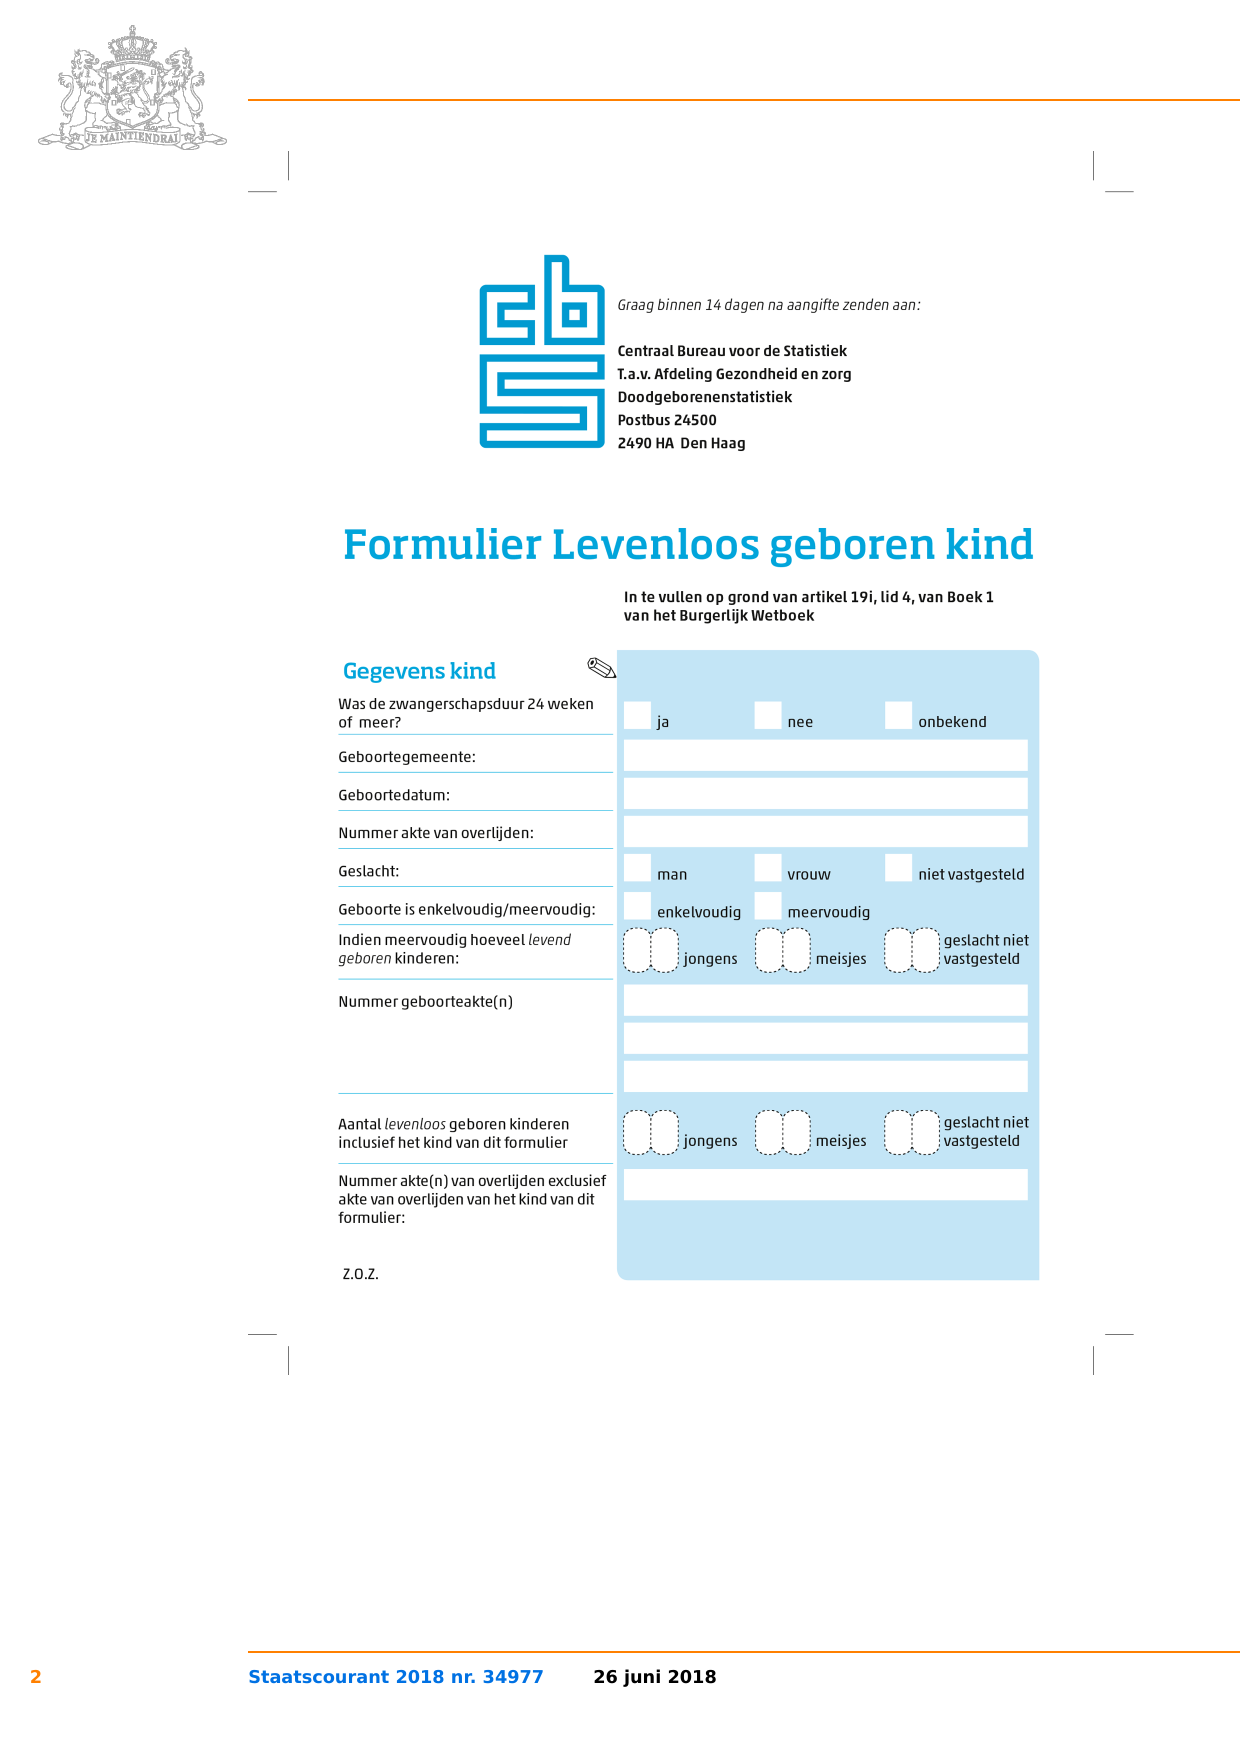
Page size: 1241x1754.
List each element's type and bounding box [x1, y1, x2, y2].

picture [38, 25, 227, 150]
picture [248, 151, 1134, 1375]
